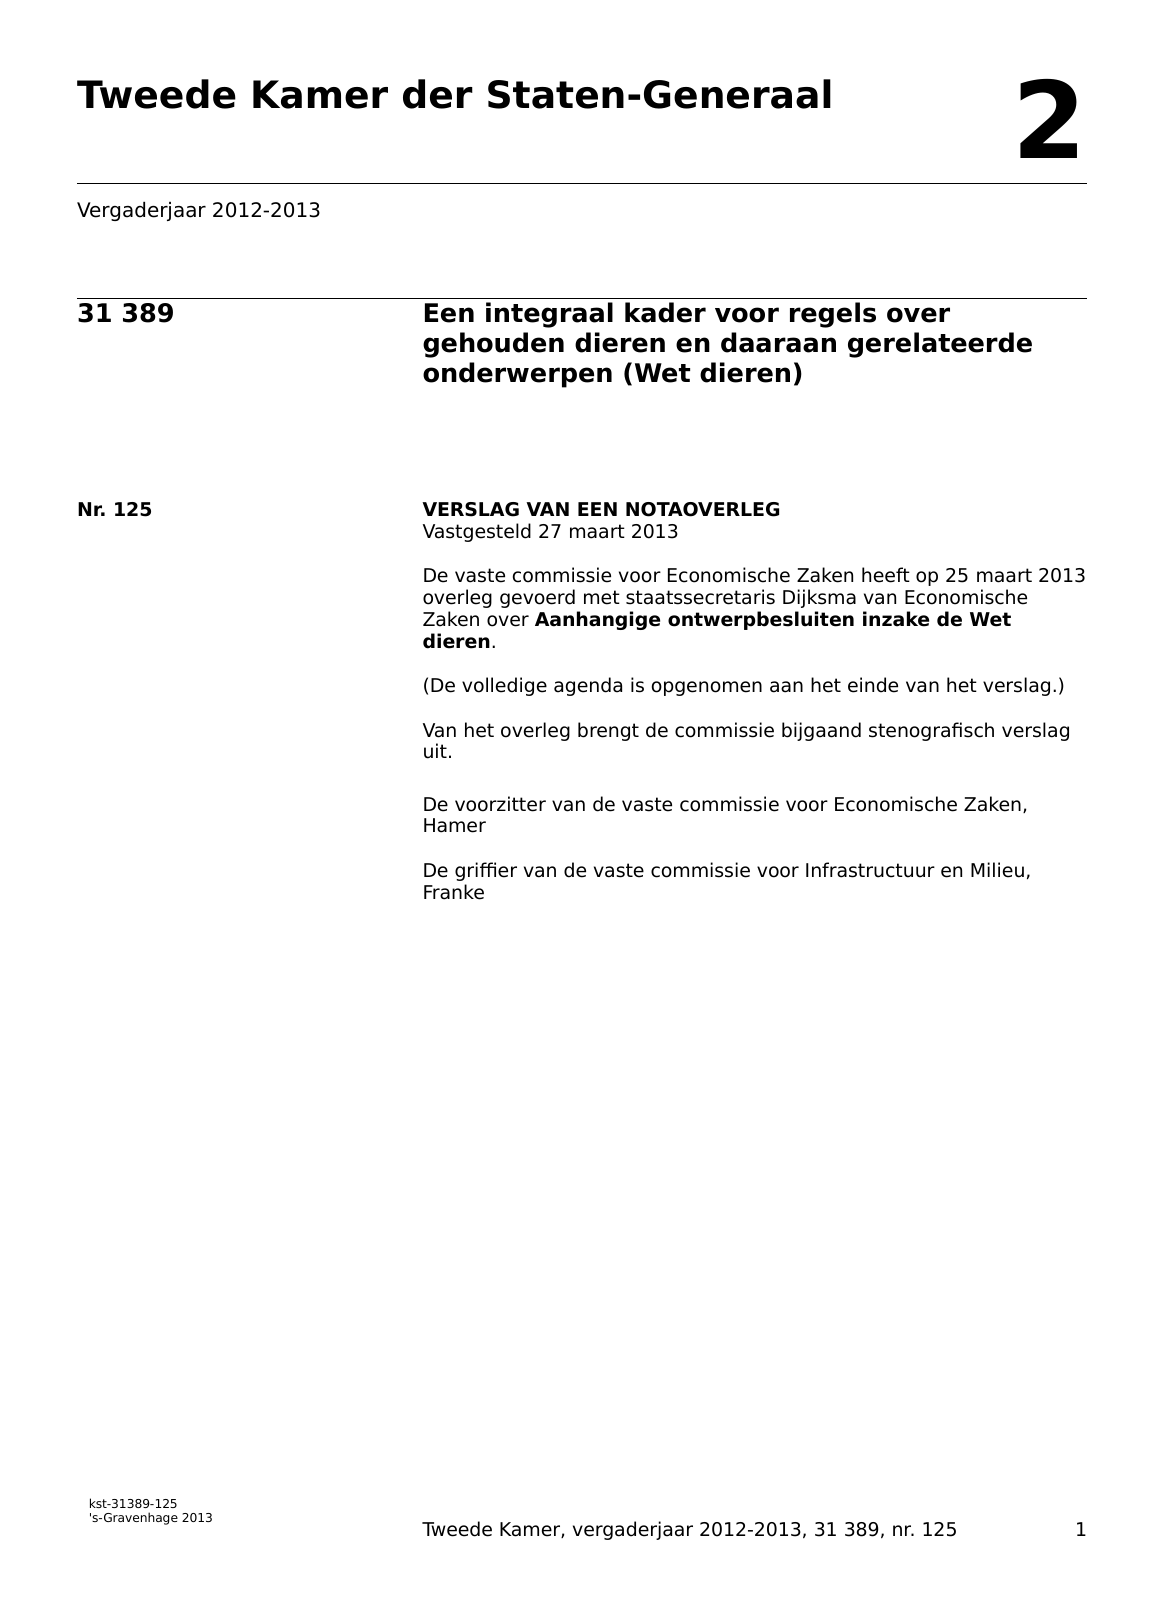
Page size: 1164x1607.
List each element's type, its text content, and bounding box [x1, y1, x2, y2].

subtitle Nr. 125 VERSLAG VAN EEN NOTAOVERLEG [77, 499, 1087, 521]
text De griffier van de vaste commissie voor Infrastructuur en Milieu, Franke [422, 859, 1087, 903]
text (De volledige agenda is opgenomen aan het einde van het verslag.) [422, 675, 1087, 697]
text kst-31389-125 [88, 1497, 323, 1511]
text Vastgesteld 27 maart 2013 [422, 521, 1087, 543]
table_header Tweede Kamer der Staten-Generaal [77, 59, 886, 183]
text De vaste commissie voor Economische Zaken heeft op 25 maart 2013 overleg gevoerd met staatssecretaris Dijksma van Economische Zaken over Aanhangige ontwerpbesluiten inzake de Wet dieren. [422, 565, 1087, 653]
table_header 2 [886, 59, 1087, 183]
text 's-Gravenhage 2013 [88, 1511, 323, 1525]
table_cell Vergaderjaar 2012-2013 [77, 184, 1087, 298]
text Van het overleg brengt de commissie bijgaand stenografisch verslag uit. [422, 719, 1087, 763]
subtitle 31 389 Een integraal kader voor regels over gehouden dieren en daaraan gerelateerde onderwerpen (Wet dieren) [77, 299, 1087, 388]
text De voorzitter van de vaste commissie voor Economische Zaken, Hamer [422, 793, 1087, 837]
